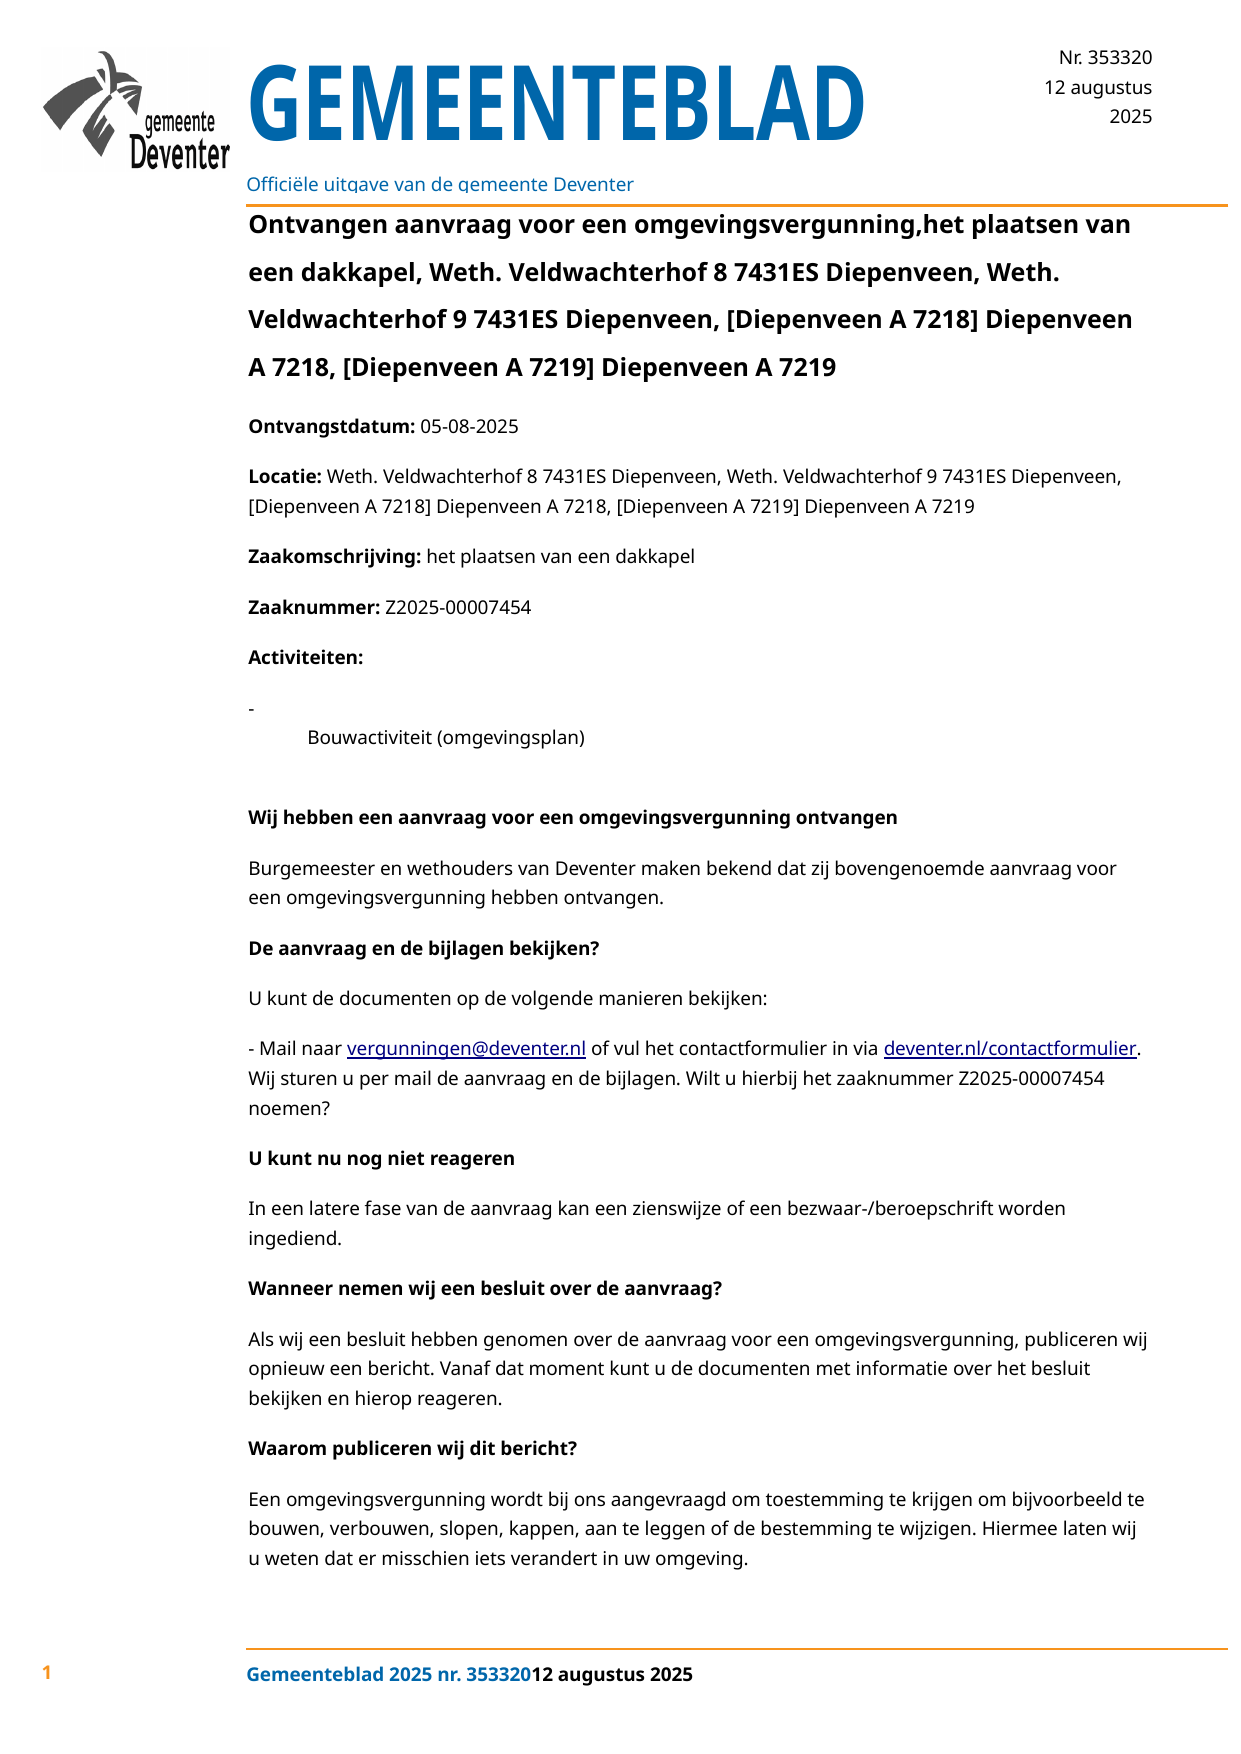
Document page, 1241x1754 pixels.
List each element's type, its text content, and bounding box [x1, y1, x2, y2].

text - Mail naar vergunningen@deventer.nl of vul het contactformulier in via deventer.nl/contactformulier. Wij sturen u per mail de aanvraag en de bijlagen. Wilt u hierbij het zaaknummer Z2025-00007454 noemen? [248, 1036, 1152, 1121]
text Als wij een besluit hebben genomen over de aanvraag voor een omgevingsvergunning, publiceren wij opnieuw een bericht. Vanaf dat moment kunt u de documenten met informatie over het besluit bekijken en hierop reageren. [248, 1326, 1152, 1411]
text U kunt nu nog niet reageren [248, 1145, 1152, 1171]
text Een omgevingsvergunning wordt bij ons aangevraagd om toestemming te krijgen om bijvoorbeeld te bouwen, verbouwen, slopen, kappen, aan te leggen of de bestemming te wijzigen. Hiermee laten wij u weten dat er misschien iets verandert in uw omgeving. [248, 1486, 1152, 1571]
text Zaakomschrijving: het plaatsen van een dakkapel [248, 543, 1152, 569]
text Waarom publiceren wij dit bericht? [248, 1436, 1152, 1461]
picture [41, 47, 231, 172]
list Bouwactiviteit (omgevingsplan) [248, 724, 1152, 750]
text In een latere fase van de aanvraag kan een zienswijze of een bezwaar-/beroepschrift worden ingediend. [248, 1196, 1152, 1251]
text Locatie: Weth. Veldwachterhof 8 7431ES Diepenveen, Weth. Veldwachterhof 9 7431ES Diepenveen, [Diepenveen A 7218] Diepenveen A 7218, [Diepenveen A 7219] Diepenveen A 7219 [248, 463, 1152, 519]
text Zaaknummer: Z2025-00007454 [248, 594, 1152, 620]
text Ontvangen aanvraag voor een omgevingsvergunning,het plaatsen van een dakkapel, Weth. Veldwachterhof 8 7431ES Diepenveen, Weth. Veldwachterhof 9 7431ES Diepenveen, [Diepenveen A 7218] Diepenveen A 7218, [Diepenveen A 7219] Diepenveen A 7219 [248, 207, 1152, 384]
text Burgemeester en wethouders van Deventer maken bekend dat zij bovengenoemde aanvraag voor een omgevingsvergunning hebben ontvangen. [248, 855, 1152, 910]
text Ontvangstdatum: 05-08-2025 [248, 413, 1152, 439]
text Wanneer nemen wij een besluit over de aanvraag? [248, 1276, 1152, 1301]
text De aanvraag en de bijlagen bekijken? [248, 935, 1152, 961]
text Activiteiten: [248, 644, 1152, 670]
text U kunt de documenten op de volgende manieren bekijken: [248, 985, 1152, 1011]
text Wij hebben een aanvraag voor een omgevingsvergunning ontvangen [248, 804, 1152, 830]
